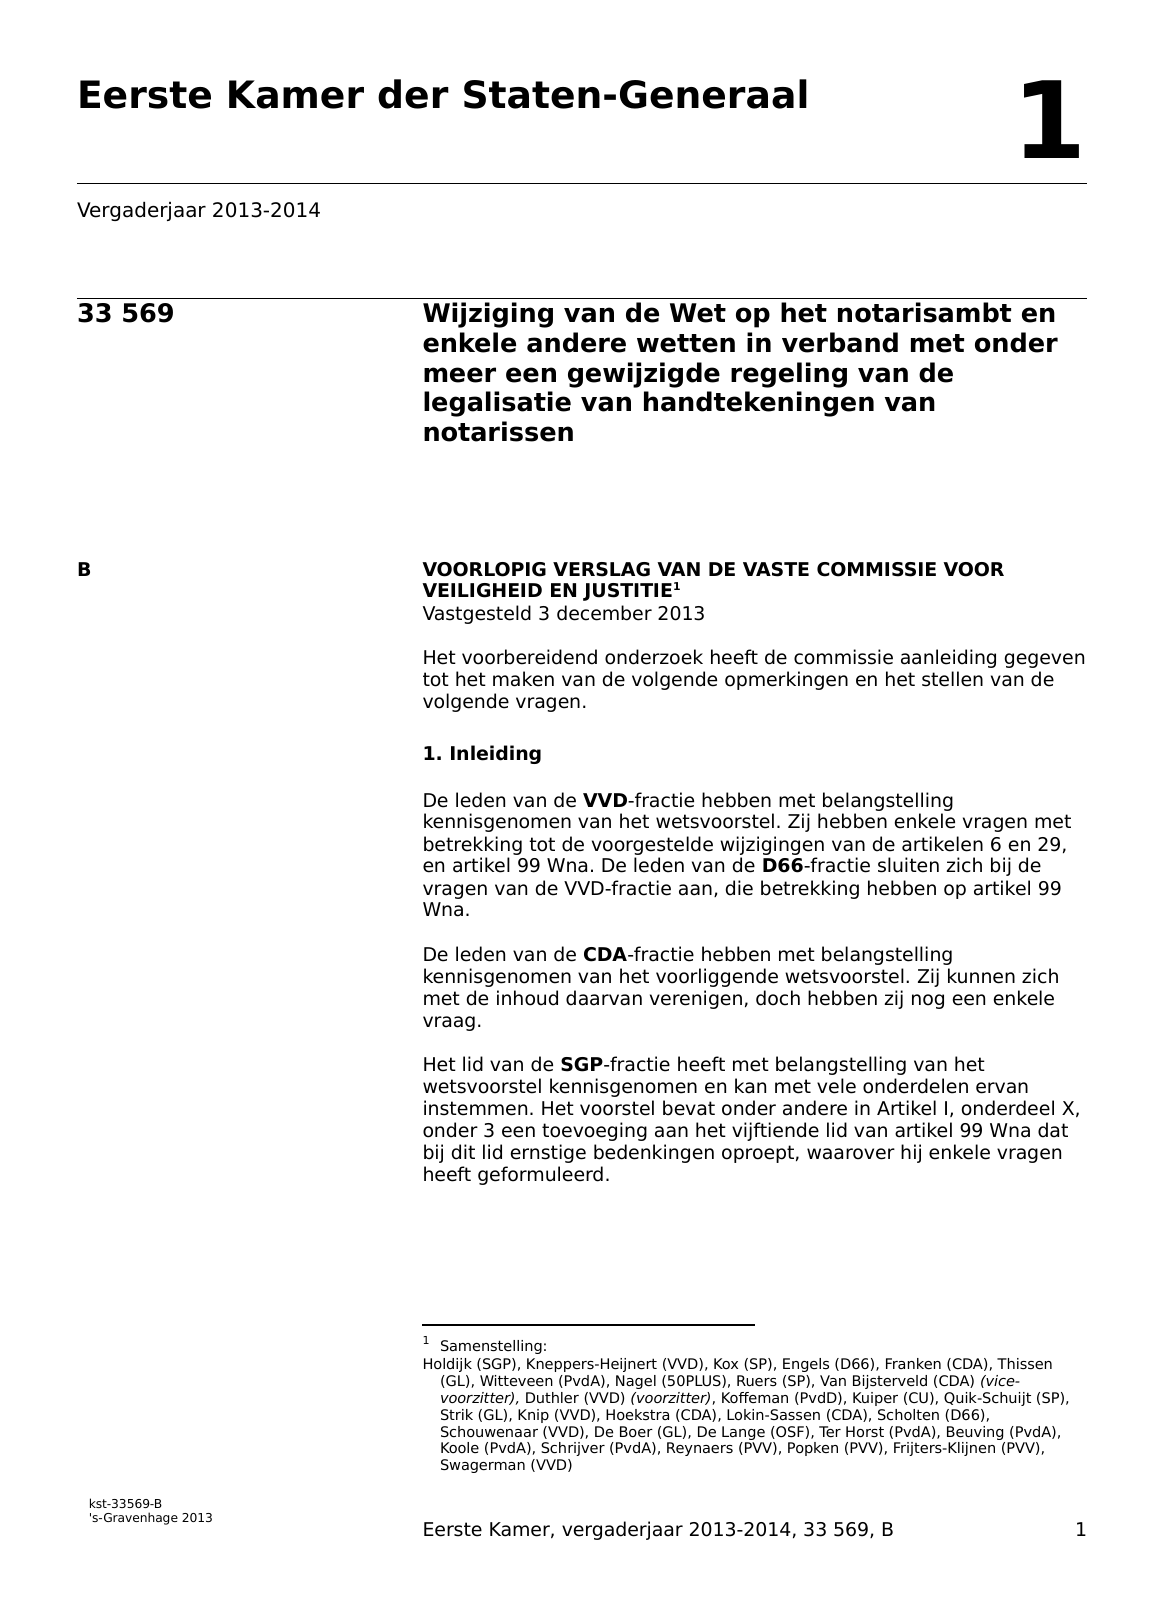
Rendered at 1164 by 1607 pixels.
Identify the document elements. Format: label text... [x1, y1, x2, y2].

text De leden van de CDA-fractie hebben met belangstelling kennisgenomen van het voorliggende wetsvoorstel. Zij kunnen zich met de inhoud daarvan verenigen, doch hebben zij nog een enkele vraag. [422, 943, 1087, 1031]
text Het lid van de SGP-fractie heeft met belangstelling van het wetsvoorstel kennisgenomen en kan met vele onderdelen ervan instemmen. Het voorstel bevat onder andere in Artikel I, onderdeel X, onder 3 een toevoeging aan het vijftiende lid van artikel 99 Wna dat bij dit lid ernstige bedenkingen oproept, waarover hij enkele vragen heeft geformuleerd. [422, 1054, 1087, 1186]
table_header 1 [886, 59, 1087, 183]
subtitle 1. Inleiding [422, 742, 1087, 764]
subtitle 33 569 Wijziging van de Wet op het notarisambt en enkele andere wetten in verband met onder meer een gewijzigde regeling van de legalisatie van handtekeningen van notarissen [77, 299, 1087, 447]
text Holdijk (SGP), Kneppers-Heijnert (VVD), Kox (SP), Engels (D66), Franken (CDA), Thissen (GL), Witteveen (PvdA), Nagel (50PLUS), Ruers (SP), Van Bijsterveld (CDA) (vice-voorzitter), Duthler (VVD) (voorzitter), Koffeman (PvdD), Kuiper (CU), Quik-Schuijt (SP), Strik (GL), Knip (VVD), Hoekstra (CDA), Lokin-Sassen (CDA), Scholten (D66), Schouwenaar (VVD), De Boer (GL), De Lange (OSF), Ter Horst (PvdA), Beuving (PvdA), Koole (PvdA), Schrijver (PvdA), Reynaers (PVV), Popken (PVV), Frijters-Klijnen (PVV), Swagerman (VVD) [422, 1356, 1087, 1474]
text 's-Gravenhage 2013 [88, 1511, 323, 1525]
text Het voorbereidend onderzoek heeft de commissie aanleiding gegeven tot het maken van de volgende opmerkingen en het stellen van de volgende vragen. [422, 647, 1087, 712]
text kst-33569-B [88, 1497, 323, 1511]
text Samenstelling: [422, 1334, 1087, 1356]
text Vastgesteld 3 december 2013 [422, 602, 1087, 624]
text De leden van de VVD-fractie hebben met belangstelling kennisgenomen van het wetsvoorstel. Zij hebben enkele vragen met betrekking tot de voorgestelde wijzigingen van de artikelen 6 en 29, en artikel 99 Wna. De leden van de D66-fractie sluiten zich bij de vragen van de VVD-fractie aan, die betrekking hebben op artikel 99 Wna. [422, 789, 1087, 921]
subtitle B VOORLOPIG VERSLAG VAN DE VASTE COMMISSIE VOOR VEILIGHEID EN JUSTITIE [77, 558, 1087, 602]
table_header Eerste Kamer der Staten-Generaal [77, 59, 886, 183]
table_cell Vergaderjaar 2013-2014 [77, 184, 1087, 298]
